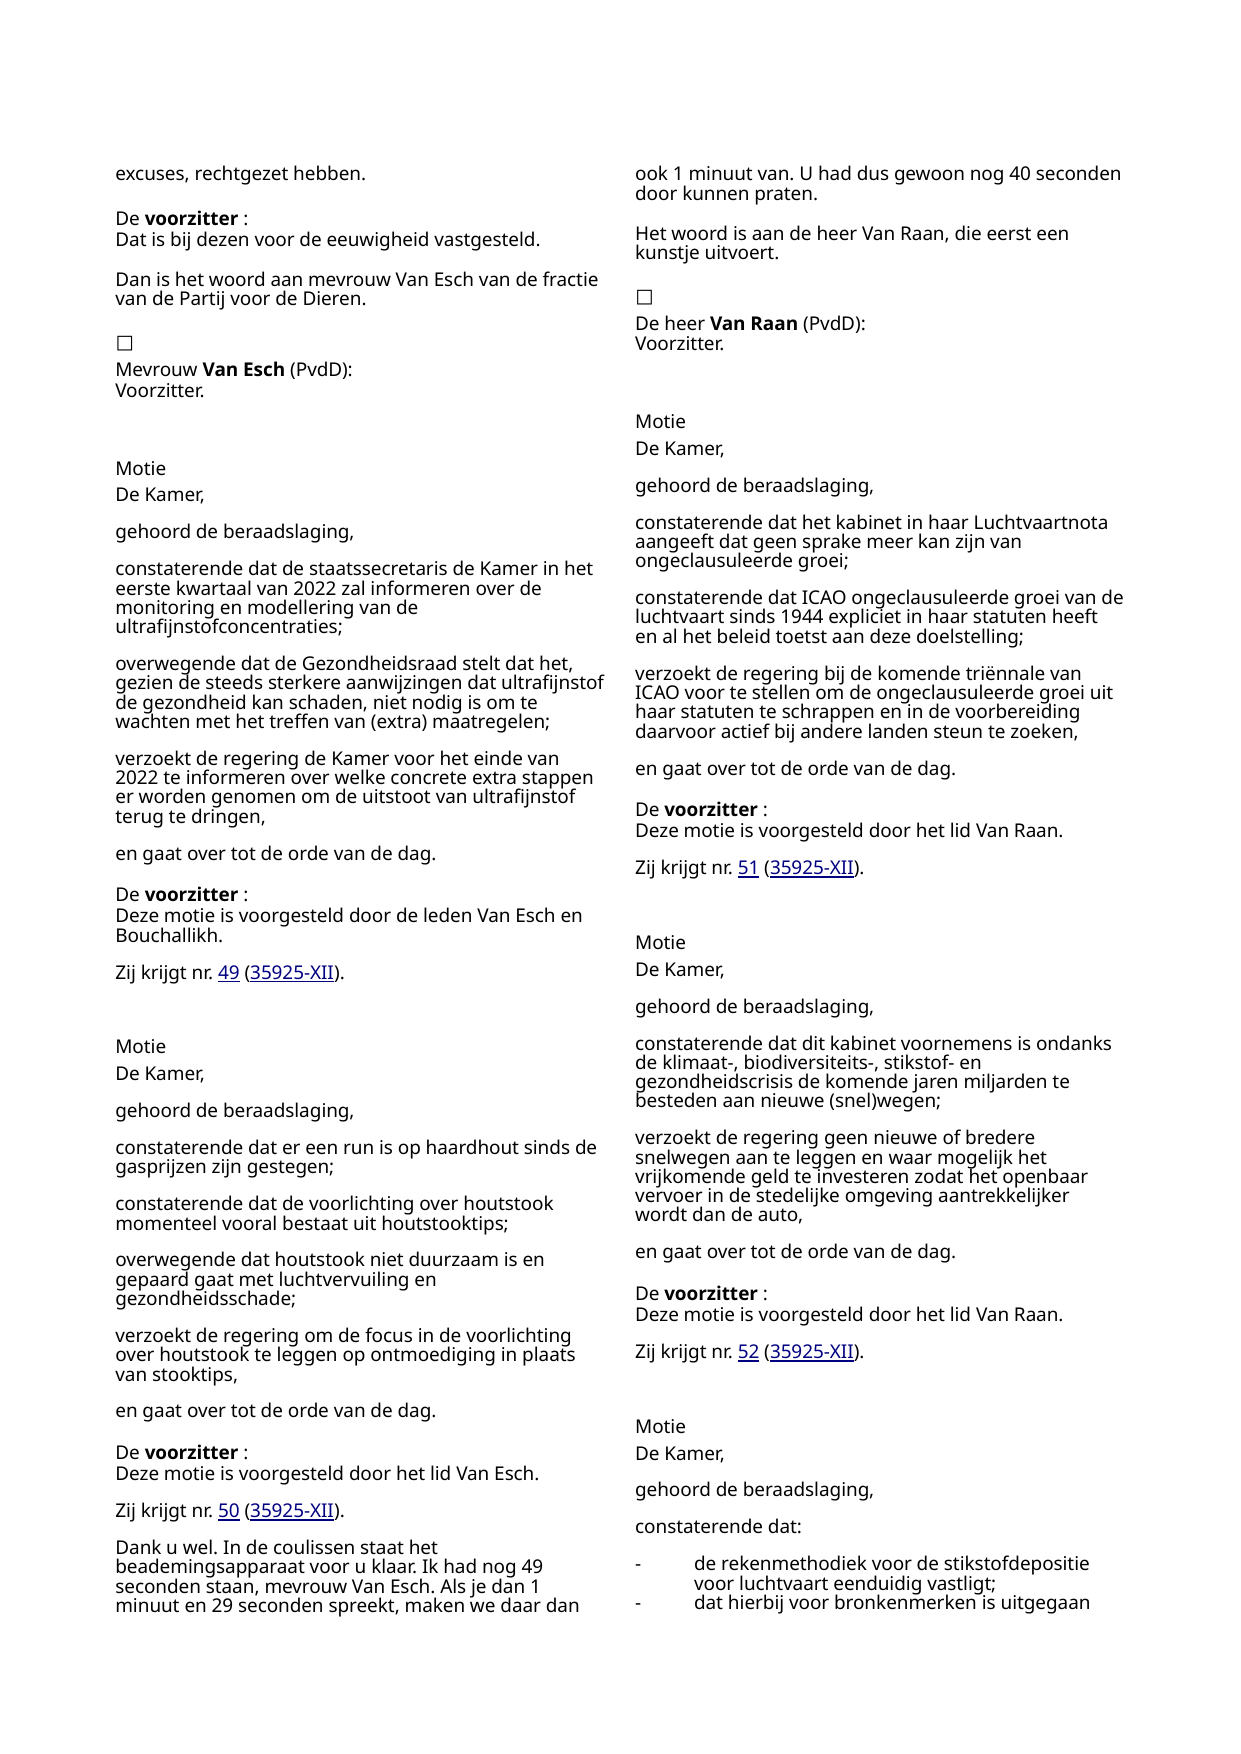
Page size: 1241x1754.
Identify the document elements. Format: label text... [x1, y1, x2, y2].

text Mevrouw Van Esch (PvdD): [115, 356, 605, 382]
text De voorzitter : [635, 797, 1125, 822]
text gehoord de beraadslaging, [635, 477, 1125, 496]
text Het woord is aan de heer Van Raan, die eerst een kunstje uitvoert. [635, 224, 1125, 263]
text Dan is het woord aan mevrouw Van Esch van de fractie van de Partij voor de Dieren. [115, 271, 605, 310]
text De Kamer, [635, 1444, 1125, 1464]
text en gaat over tot de orde van de dag. [635, 759, 1125, 779]
text excuses, rechtgezet hebben. [115, 165, 605, 184]
text overwegende dat de Gezondheidsraad stelt dat het, gezien de steeds sterkere aanwijzingen dat ultrafijnstof de gezondheid kan schaden, niet nodig is om te wachten met het treffen van (extra) maatregelen; [115, 655, 605, 732]
text De Kamer, [635, 440, 1125, 459]
text ook 1 minuut van. U had dus gewoon nog 40 seconden door kunnen praten. [635, 165, 1125, 204]
text De Kamer, [635, 961, 1125, 980]
text Voorzitter. [115, 382, 605, 401]
text overwegende dat houtstook niet duurzaam is en gepaard gaat met luchtvervuiling en gezondheidsschade; [115, 1251, 605, 1309]
text Zij krijgt nr. 52 (35925-XII). [635, 1343, 1125, 1362]
text Zij krijgt nr. 51 (35925-XII). [635, 859, 1125, 878]
text Voorzitter. [635, 335, 1125, 355]
text De voorzitter : [635, 1280, 1125, 1306]
text Deze motie is voorgesteld door het lid Van Raan. [635, 822, 1125, 842]
text Motie [635, 929, 1125, 955]
text ⬜ [635, 284, 1125, 310]
text Deze motie is voorgesteld door de leden Van Esch en Bouchallikh. [115, 907, 605, 946]
text De voorzitter : [115, 882, 605, 907]
text De heer Van Raan (PvdD): [635, 310, 1125, 335]
text constaterende dat de voorlichting over houtstook momenteel vooral bestaat uit houtstooktips; [115, 1195, 605, 1234]
text en gaat over tot de orde van de dag. [115, 845, 605, 864]
text verzoekt de regering om de focus in de voorlichting over houtstook te leggen op ontmoediging in plaats van stooktips, [115, 1327, 605, 1385]
text Motie [115, 455, 605, 480]
text Motie [115, 1033, 605, 1059]
text Dank u wel. In de coulissen staat het beademingsapparaat voor u klaar. Ik had nog 49 seconden staan, mevrouw Van Esch. Als je dan 1 minuut en 29 seconden spreekt, maken we daar dan [115, 1539, 605, 1616]
text en gaat over tot de orde van de dag. [635, 1243, 1125, 1263]
text Zij krijgt nr. 50 (35925-XII). [115, 1502, 605, 1521]
text constaterende dat er een run is op haardhout sinds de gasprijzen zijn gestegen; [115, 1139, 605, 1177]
text Deze motie is voorgesteld door het lid Van Esch. [115, 1465, 605, 1484]
text constaterende dat het kabinet in haar Luchtvaartnota aangeeft dat geen sprake meer kan zijn van ongeclausuleerde groei; [635, 514, 1125, 572]
text ⬜ [115, 331, 605, 356]
text gehoord de beraadslaging, [635, 998, 1125, 1017]
text verzoekt de regering de Kamer voor het einde van 2022 te informeren over welke concrete extra stappen er worden genomen om de uitstoot van ultrafijnstof terug te dringen, [115, 750, 605, 827]
list dat hierbij voor bronkenmerken is uitgegaan [635, 1594, 1125, 1613]
text verzoekt de regering geen nieuwe of bredere snelwegen aan te leggen en waar mogelijk het vrijkomende geld te investeren zodat het openbaar vervoer in de stedelijke omgeving aantrekkelijker wordt dan de auto, [635, 1129, 1125, 1226]
text constaterende dat: [635, 1518, 1125, 1538]
text De voorzitter : [115, 205, 605, 231]
text constaterende dat de staatssecretaris de Kamer in het eerste kwartaal van 2022 zal informeren over de monitoring en modellering van de ultrafijnstofconcentraties; [115, 560, 605, 637]
text constaterende dat dit kabinet voornemens is ondanks de klimaat-, biodiversiteits-, stikstof- en gezondheidscrisis de komende jaren miljarden te besteden aan nieuwe (snel)wegen; [635, 1034, 1125, 1112]
text constaterende dat ICAO ongeclausuleerde groei van de luchtvaart sinds 1944 expliciet in haar statuten heeft en al het beleid toetst aan deze doelstelling; [635, 589, 1125, 647]
text De Kamer, [115, 486, 605, 506]
text gehoord de beraadslaging, [115, 1102, 605, 1121]
text gehoord de beraadslaging, [635, 1481, 1125, 1501]
text gehoord de beraadslaging, [115, 523, 605, 543]
text De voorzitter : [115, 1439, 605, 1465]
text Deze motie is voorgesteld door het lid Van Raan. [635, 1306, 1125, 1325]
text Motie [635, 408, 1125, 434]
text verzoekt de regering bij de komende triënnale van ICAO voor te stellen om de ongeclausuleerde groei uit haar statuten te schrappen en in de voorbereiding daarvoor actief bij andere landen steun te zoeken, [635, 665, 1125, 742]
list de rekenmethodiek voor de stikstofdepositie voor luchtvaart eenduidig vastligt; [635, 1555, 1125, 1594]
text Motie [635, 1413, 1125, 1438]
text en gaat over tot de orde van de dag. [115, 1402, 605, 1422]
text De Kamer, [115, 1065, 605, 1084]
text Dat is bij dezen voor de eeuwigheid vastgesteld. [115, 231, 605, 250]
text Zij krijgt nr. 49 (35925-XII). [115, 964, 605, 983]
